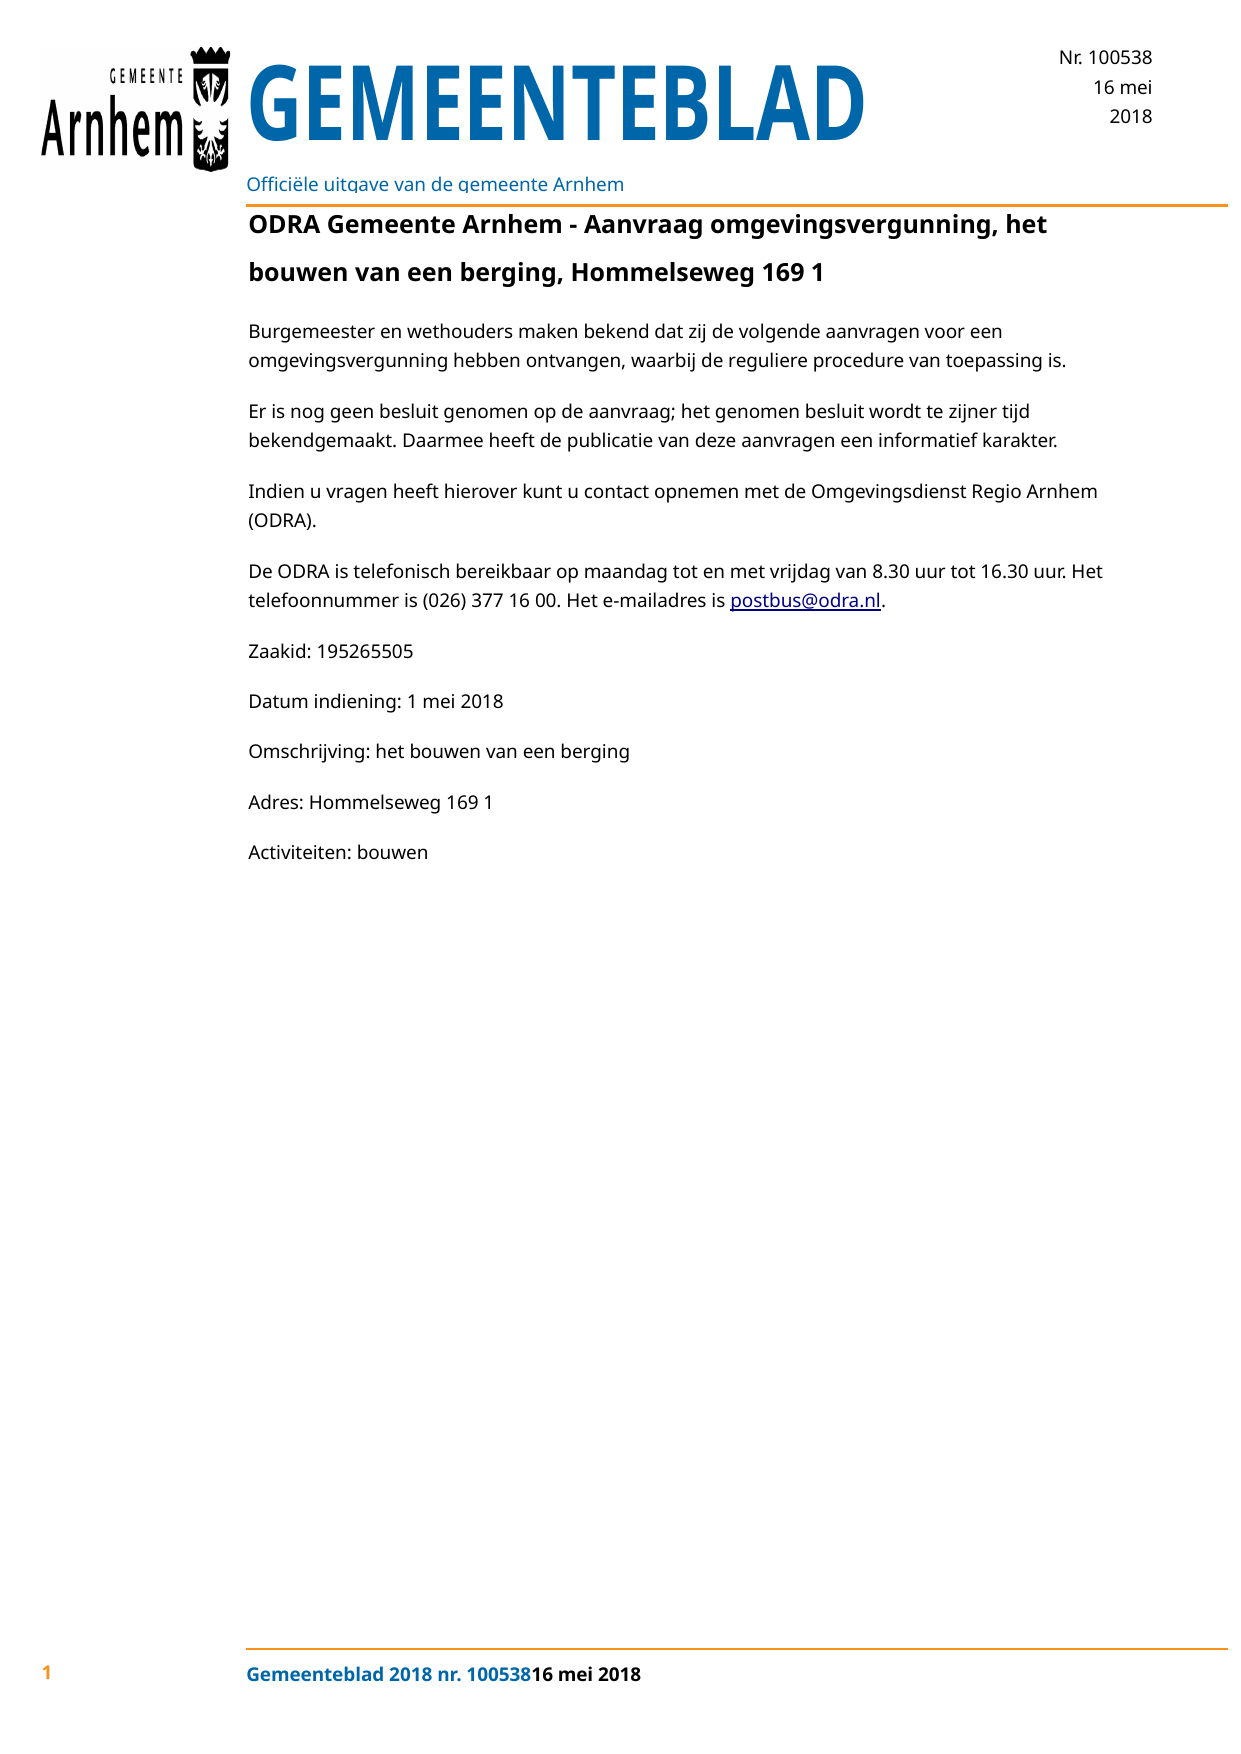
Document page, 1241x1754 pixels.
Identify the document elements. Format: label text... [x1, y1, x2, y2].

text Omschrijving: het bouwen van een berging [248, 739, 1152, 764]
text ODRA Gemeente Arnhem - Aanvraag omgevingsvergunning, het bouwen van een berging, Hommelseweg 169 1 [248, 207, 1152, 288]
text Er is nog geen besluit genomen op de aanvraag; het genomen besluit wordt te zijner tijd bekendgemaakt. Daarmee heeft de publicatie van deze aanvragen een informatief karakter. [248, 398, 1152, 453]
text Datum indiening: 1 mei 2018 [248, 688, 1152, 714]
picture [41, 47, 231, 172]
text Indien u vragen heeft hierover kunt u contact opnemen met de Omgevingsdienst Regio Arnhem (ODRA). [248, 478, 1152, 533]
text Adres: Hommelseweg 169 1 [248, 789, 1152, 815]
text De ODRA is telefonisch bereikbaar op maandag tot en met vrijdag van 8.30 uur tot 16.30 uur. Het telefoonnummer is (026) 377 16 00. Het e-mailadres is postbus@odra.nl. [248, 558, 1152, 613]
text Zaakid: 195265505 [248, 638, 1152, 664]
text Burgemeester en wethouders maken bekend dat zij de volgende aanvragen voor een omgevingsvergunning hebben ontvangen, waarbij de reguliere procedure van toepassing is. [248, 318, 1152, 373]
text Activiteiten: bouwen [248, 839, 1152, 865]
